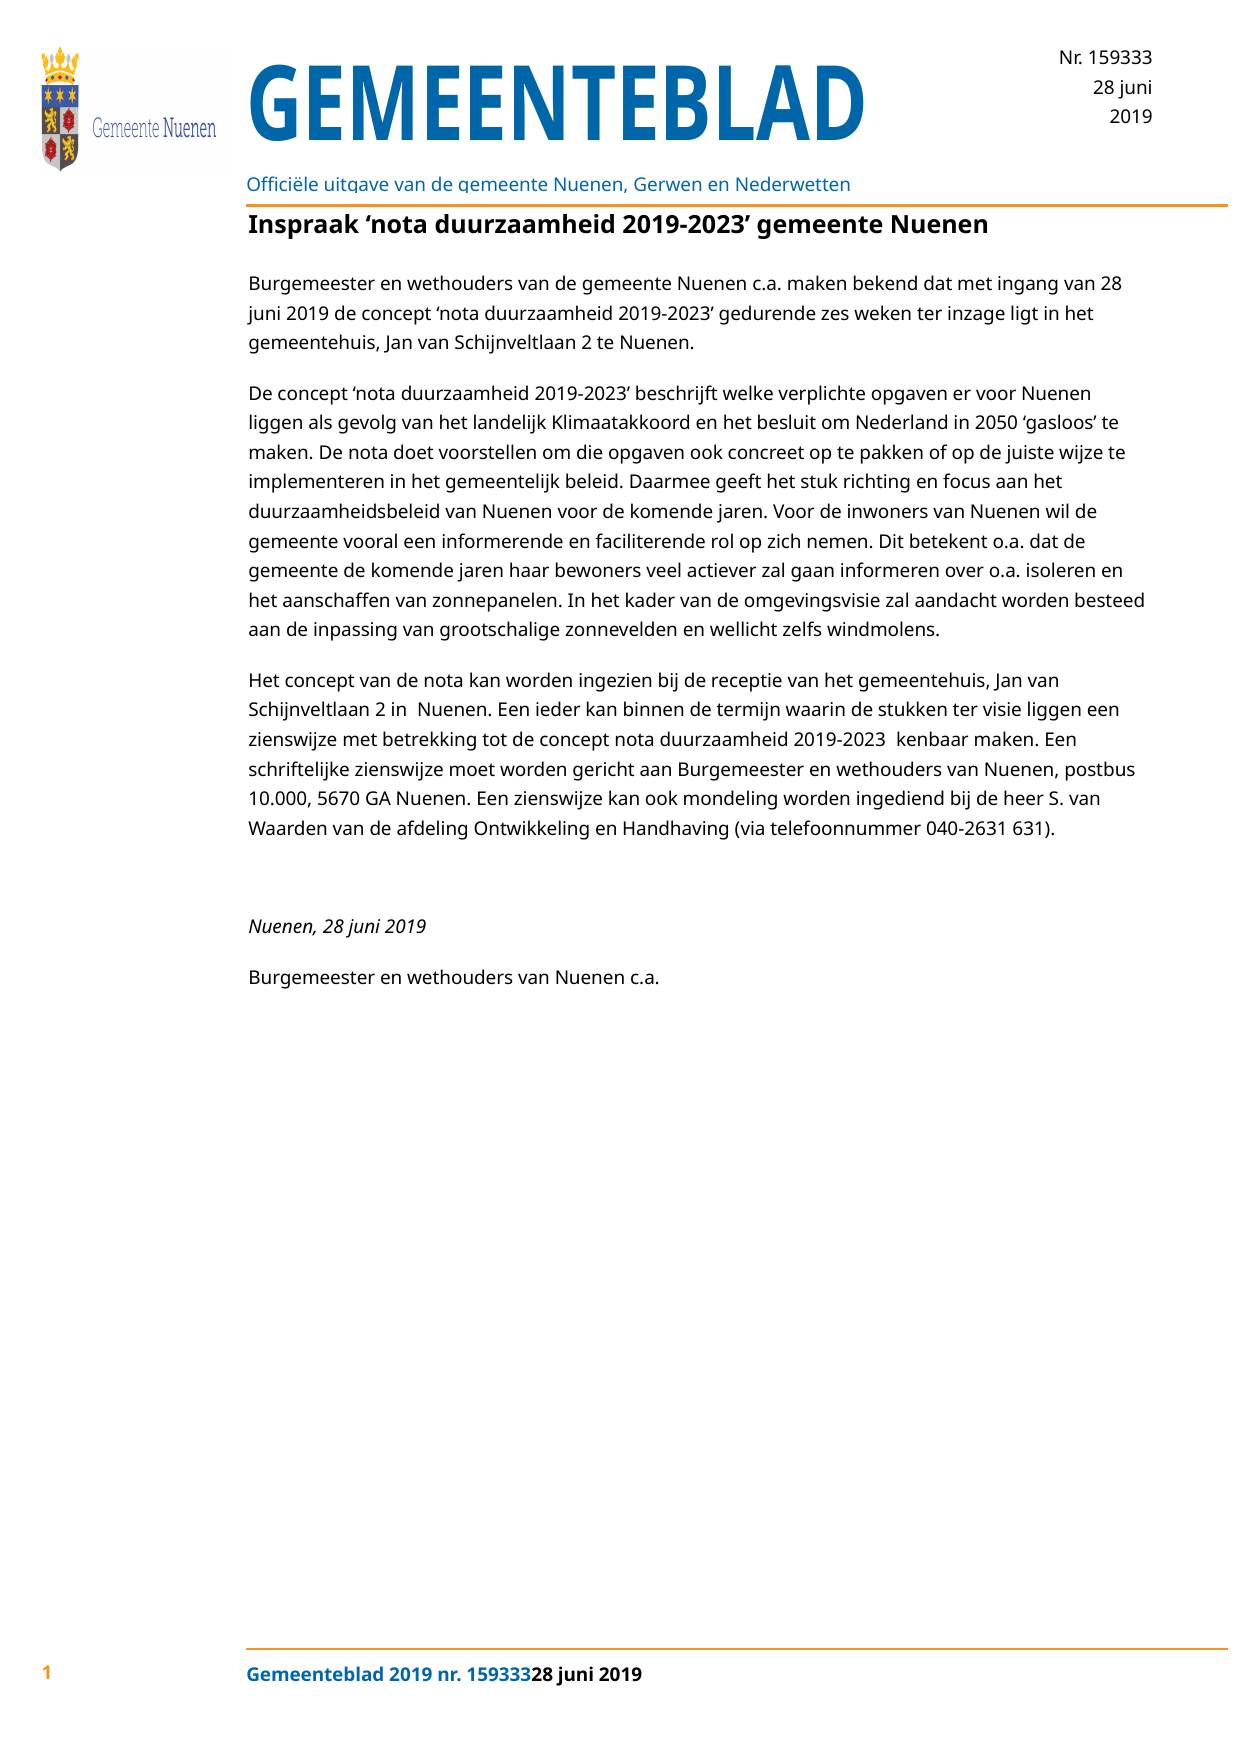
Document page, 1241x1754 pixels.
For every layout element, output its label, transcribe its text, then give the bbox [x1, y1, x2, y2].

text Inspraak ‘nota duurzaamheid 2019-2023’ gemeente Nuenen [248, 207, 1152, 241]
text Nuenen, 28 juni 2019 [248, 913, 1152, 939]
text Burgemeester en wethouders van Nuenen c.a. [248, 964, 1152, 990]
text Het concept van de nota kan worden ingezien bij de receptie van het gemeentehuis, Jan van Schijnveltlaan 2 in Nuenen. Een ieder kan binnen de termijn waarin de stukken ter visie liggen een zienswijze met betrekking tot de concept nota duurzaamheid 2019-2023 kenbaar maken. Een schriftelijke zienswijze moet worden gericht aan Burgemeester en wethouders van Nuenen, postbus 10.000, 5670 GA Nuenen. Een zienswijze kan ook mondeling worden ingediend bij de heer S. van Waarden van de afdeling Ontwikkeling en Handhaving (via telefoonnummer 040-2631 631). [248, 667, 1152, 841]
text De concept ‘nota duurzaamheid 2019-2023’ beschrijft welke verplichte opgaven er voor Nuenen liggen als gevolg van het landelijk Klimaatakkoord en het besluit om Nederland in 2050 ‘gasloos’ te maken. De nota doet voorstellen om die opgaven ook concreet op te pakken of op de juiste wijze te implementeren in het gemeentelijk beleid. Daarmee geeft het stuk richting en focus aan het duurzaamheidsbeleid van Nuenen voor de komende jaren. Voor de inwoners van Nuenen wil de gemeente vooral een informerende en faciliterende rol op zich nemen. Dit betekent o.a. dat de gemeente de komende jaren haar bewoners veel actiever zal gaan informeren over o.a. isoleren en het aanschaffen van zonnepanelen. In het kader van de omgevingsvisie zal aandacht worden besteed aan de inpassing van grootschalige zonnevelden en wellicht zelfs windmolens. [248, 380, 1152, 642]
text Burgemeester en wethouders van de gemeente Nuenen c.a. maken bekend dat met ingang van 28 juni 2019 de concept ‘nota duurzaamheid 2019-2023’ gedurende zes weken ter inzage ligt in het gemeentehuis, Jan van Schijnveltlaan 2 te Nuenen. [248, 270, 1152, 355]
picture [41, 47, 231, 172]
